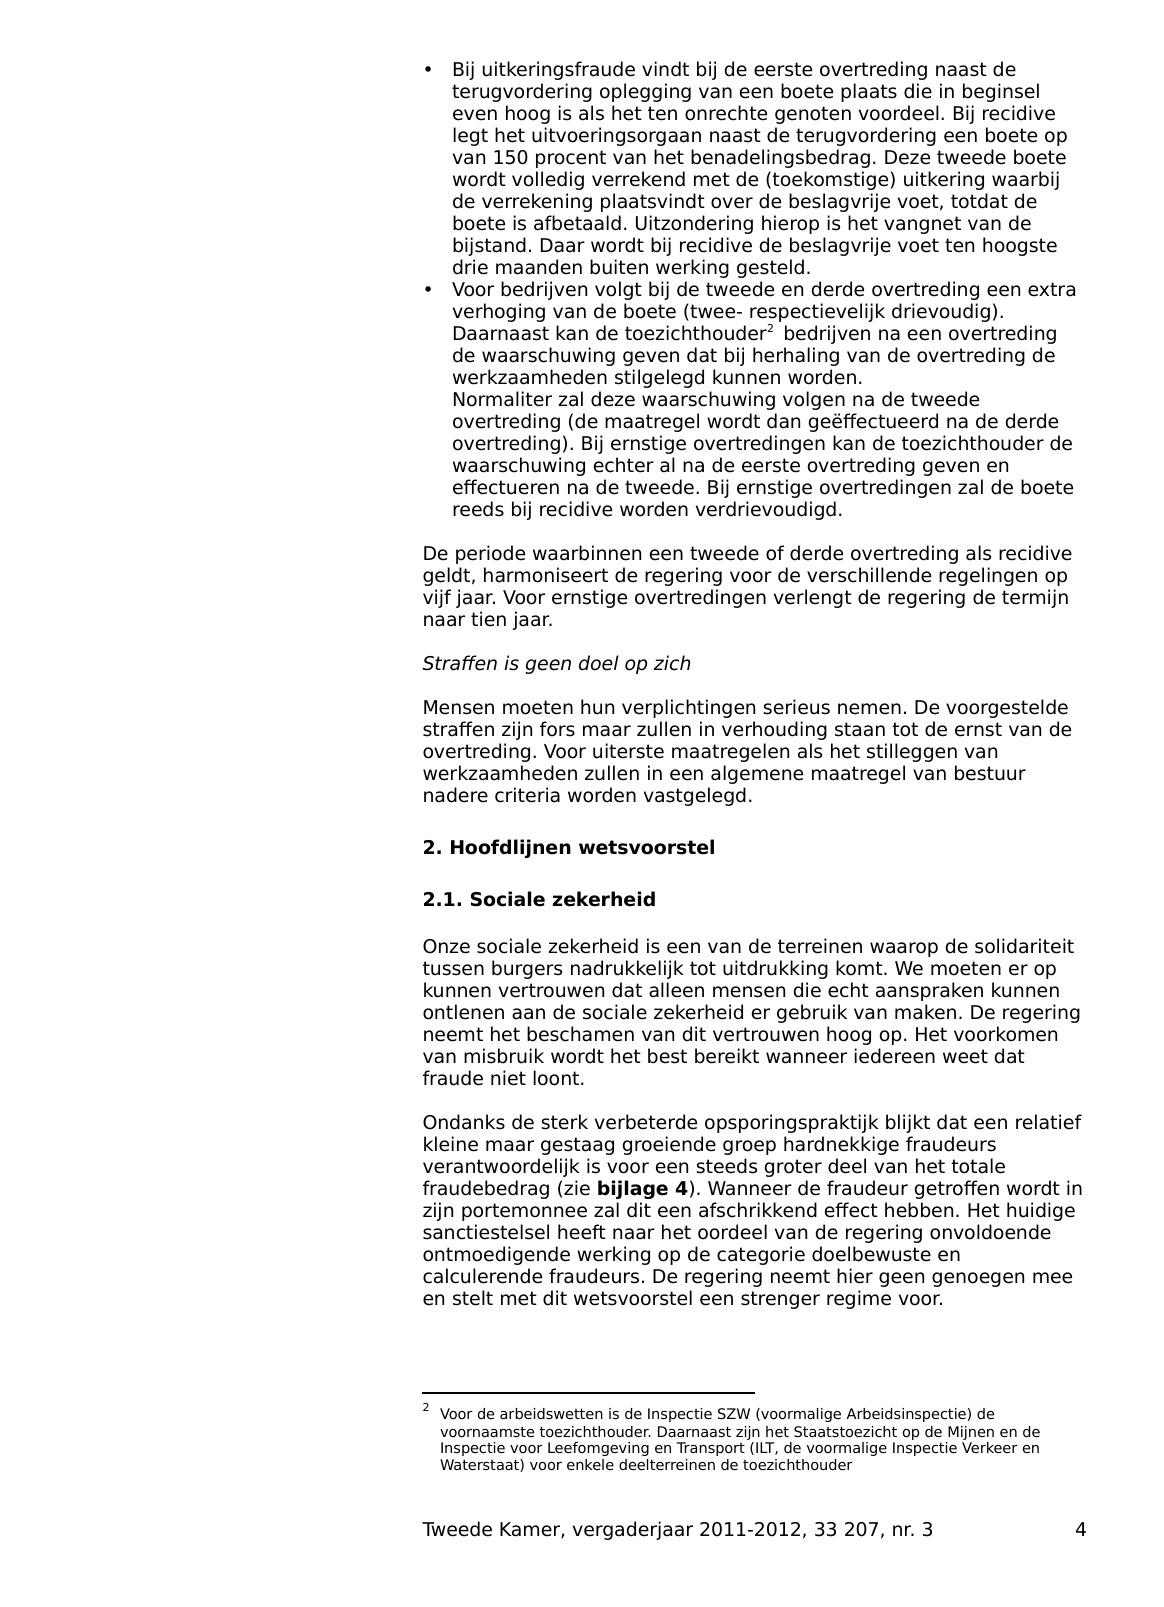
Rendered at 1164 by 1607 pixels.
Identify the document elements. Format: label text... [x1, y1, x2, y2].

text Ondanks de sterk verbeterde opsporingspraktijk blijkt dat een relatief kleine maar gestaag groeiende groep hardnekkige fraudeurs verantwoordelijk is voor een steeds groter deel van het totale fraudebedrag (zie bijlage 4). Wanneer de fraudeur getroffen wordt in zijn portemonnee zal dit een afschrikkend effect hebben. Het huidige sanctiestelsel heeft naar het oordeel van de regering onvoldoende ontmoedigende werking op de categorie doelbewuste en calculerende fraudeurs. De regering neemt hier geen genoegen mee en stelt met dit wetsvoorstel een strenger regime voor. [422, 1112, 1087, 1310]
subtitle 2.1. Sociale zekerheid [422, 889, 1087, 911]
text Voor de arbeidswetten is de Inspectie SZW (voormalige Arbeidsinspectie) de voornaamste toezichthouder. Daarnaast zijn het Staatstoezicht op de Mijnen en de Inspectie voor Leefomgeving en Transport (ILT, de voormalige Inspectie Verkeer en Waterstaat) voor enkele deelterreinen de toezichthouder [422, 1402, 1087, 1474]
subtitle Straffen is geen doel op zich [422, 653, 1087, 675]
text Mensen moeten hun verplichtingen serieus nemen. De voorgestelde straffen zijn fors maar zullen in verhouding staan tot de ernst van de overtreding. Voor uiterste maatregelen als het stilleggen van werkzaamheden zullen in een algemene maatregel van bestuur nadere criteria worden vastgelegd. [422, 697, 1087, 807]
text Onze sociale zekerheid is een van de terreinen waarop de solidariteit tussen burgers nadrukkelijk tot uitdrukking komt. We moeten er op kunnen vertrouwen dat alleen mensen die echt aanspraken kunnen ontlenen aan de sociale zekerheid er gebruik van maken. De regering neemt het beschamen van dit vertrouwen hoog op. Het voorkomen van misbruik wordt het best bereikt wanneer iedereen weet dat fraude niet loont. [422, 936, 1087, 1090]
text • Bij uitkeringsfraude vindt bij de eerste overtreding naast de terugvordering oplegging van een boete plaats die in beginsel even hoog is als het ten onrechte genoten voordeel. Bij recidive legt het uitvoeringsorgaan naast de terugvordering een boete op van 150 procent van het benadelingsbedrag. Deze tweede boete wordt volledig verrekend met de (toekomstige) uitkering waarbij de verrekening plaatsvindt over de beslagvrije voet, totdat de boete is afbetaald. Uitzondering hierop is het vangnet van de bijstand. Daar wordt bij recidive de beslagvrije voet ten hoogste drie maanden buiten werking gesteld. [422, 59, 1087, 279]
text Normaliter zal deze waarschuwing volgen na de tweede overtreding (de maatregel wordt dan geëffectueerd na de derde overtreding). Bij ernstige overtredingen kan de toezichthouder de waarschuwing echter al na de eerste overtreding geven en effectueren na de tweede. Bij ernstige overtredingen zal de boete reeds bij recidive worden verdrievoudigd. [452, 389, 1087, 521]
subtitle 2. Hoofdlijnen wetsvoorstel [422, 837, 1087, 859]
text De periode waarbinnen een tweede of derde overtreding als recidive geldt, harmoniseert de regering voor de verschillende regelingen op vijf jaar. Voor ernstige overtredingen verlengt de regering de termijn naar tien jaar. [422, 543, 1087, 631]
text • Voor bedrijven volgt bij de tweede en derde overtreding een extra verhoging van de boete (twee- respectievelijk drievoudig). Daarnaast kan de toezichthouder bedrijven na een overtreding de waarschuwing geven dat bij herhaling van de overtreding de werkzaamheden stilgelegd kunnen worden. [422, 279, 1087, 389]
